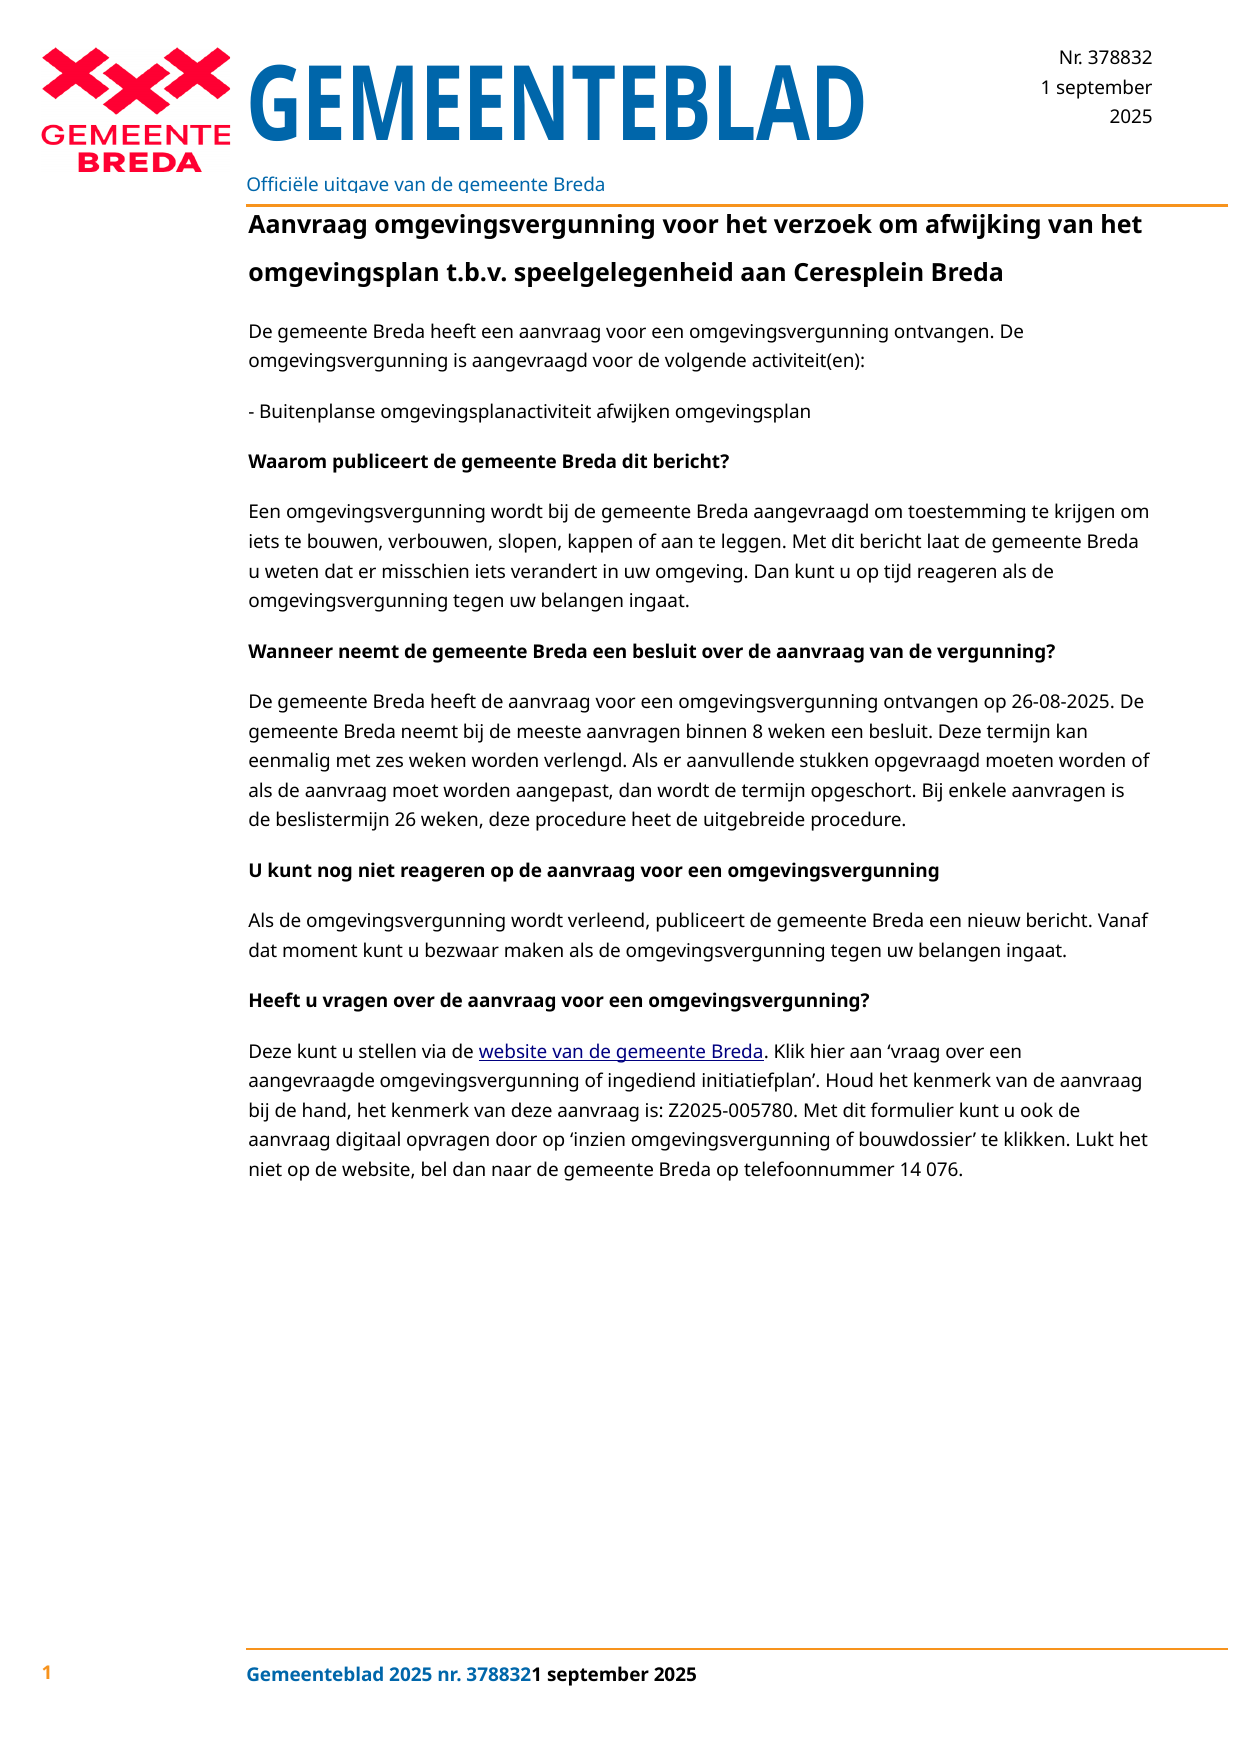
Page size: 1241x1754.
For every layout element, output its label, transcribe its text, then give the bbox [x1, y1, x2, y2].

text - Buitenplanse omgevingsplanactiviteit afwijken omgevingsplan [248, 398, 1152, 424]
text Deze kunt u stellen via de website van de gemeente Breda. Klik hier aan ‘vraag over een aangevraagde omgevingsvergunning of ingediend initiatiefplan’. Houd het kenmerk van de aanvraag bij de hand, het kenmerk van deze aanvraag is: Z2025-005780. Met dit formulier kunt u ook de aanvraag digitaal opvragen door op ‘inzien omgevingsvergunning of bouwdossier’ te klikken. Lukt het niet op de website, bel dan naar de gemeente Breda op telefoonnummer 14 076. [248, 1038, 1152, 1182]
text Aanvraag omgevingsvergunning voor het verzoek om afwijking van het omgevingsplan t.b.v. speelgelegenheid aan Ceresplein Breda [248, 207, 1152, 288]
text Waarom publiceert de gemeente Breda dit bericht? [248, 448, 1152, 474]
text De gemeente Breda heeft de aanvraag voor een omgevingsvergunning ontvangen op 26-08-2025. De gemeente Breda neemt bij de meeste aanvragen binnen 8 weken een besluit. Deze termijn kan eenmalig met zes weken worden verlengd. Als er aanvullende stukken opgevraagd moeten worden of als de aanvraag moet worden aangepast, dan wordt de termijn opgeschort. Bij enkele aanvragen is de beslistermijn 26 weken, deze procedure heet de uitgebreide procedure. [248, 688, 1152, 832]
picture [41, 47, 231, 172]
text Als de omgevingsvergunning wordt verleend, publiceert de gemeente Breda een nieuw bericht. Vanaf dat moment kunt u bezwaar maken als de omgevingsvergunning tegen uw belangen ingaat. [248, 907, 1152, 963]
text U kunt nog niet reageren op de aanvraag voor een omgevingsvergunning [248, 857, 1152, 883]
text Wanneer neemt de gemeente Breda een besluit over de aanvraag van de vergunning? [248, 638, 1152, 664]
text Een omgevingsvergunning wordt bij de gemeente Breda aangevraagd om toestemming te krijgen om iets te bouwen, verbouwen, slopen, kappen of aan te leggen. Met dit bericht laat de gemeente Breda u weten dat er misschien iets verandert in uw omgeving. Dan kunt u op tijd reageren als de omgevingsvergunning tegen uw belangen ingaat. [248, 499, 1152, 613]
text Heeft u vragen over de aanvraag voor een omgevingsvergunning? [248, 987, 1152, 1013]
text De gemeente Breda heeft een aanvraag voor een omgevingsvergunning ontvangen. De omgevingsvergunning is aangevraagd voor de volgende activiteit(en): [248, 318, 1152, 373]
